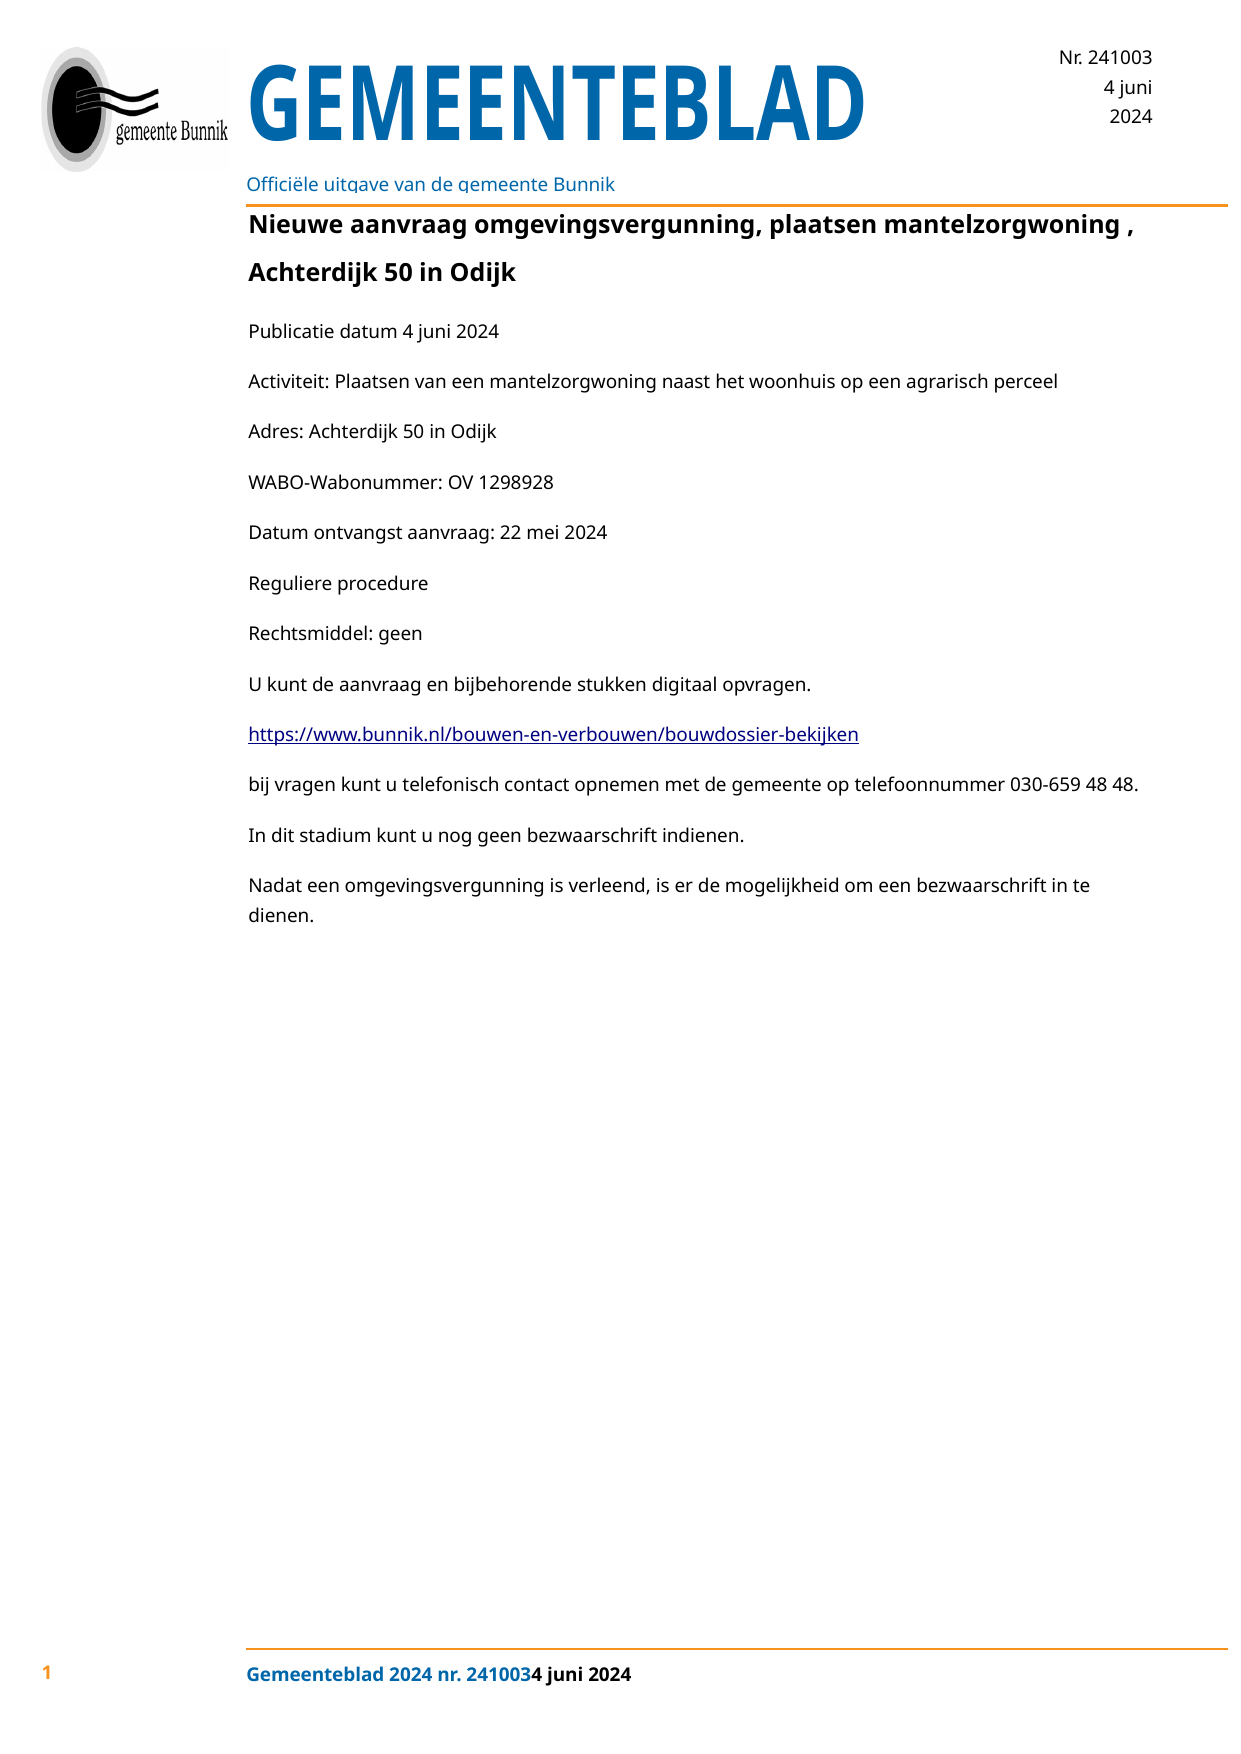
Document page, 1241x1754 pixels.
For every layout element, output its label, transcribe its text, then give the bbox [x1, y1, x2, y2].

text Nieuwe aanvraag omgevingsvergunning, plaatsen mantelzorgwoning , Achterdijk 50 in Odijk [248, 207, 1152, 288]
text U kunt de aanvraag en bijbehorende stukken digitaal opvragen. [248, 671, 1152, 697]
picture [41, 47, 231, 172]
text https://www.bunnik.nl/bouwen-en-verbouwen/bouwdossier-bekijken [248, 721, 1152, 747]
text Reguliere procedure [248, 570, 1152, 596]
text Activiteit: Plaatsen van een mantelzorgwoning naast het woonhuis op een agrarisch perceel [248, 368, 1152, 394]
text Publicatie datum 4 juni 2024 [248, 318, 1152, 344]
text In dit stadium kunt u nog geen bezwaarschrift indienen. [248, 822, 1152, 848]
text Adres: Achterdijk 50 in Odijk [248, 419, 1152, 444]
text Rechtsmiddel: geen [248, 620, 1152, 646]
text Nadat een omgevingsvergunning is verleend, is er de mogelijkheid om een bezwaarschrift in te dienen. [248, 872, 1152, 928]
text Datum ontvangst aanvraag: 22 mei 2024 [248, 519, 1152, 545]
text bij vragen kunt u telefonisch contact opnemen met de gemeente op telefoonnummer 030-659 48 48. [248, 772, 1152, 797]
text WABO-Wabonummer: OV 1298928 [248, 469, 1152, 495]
